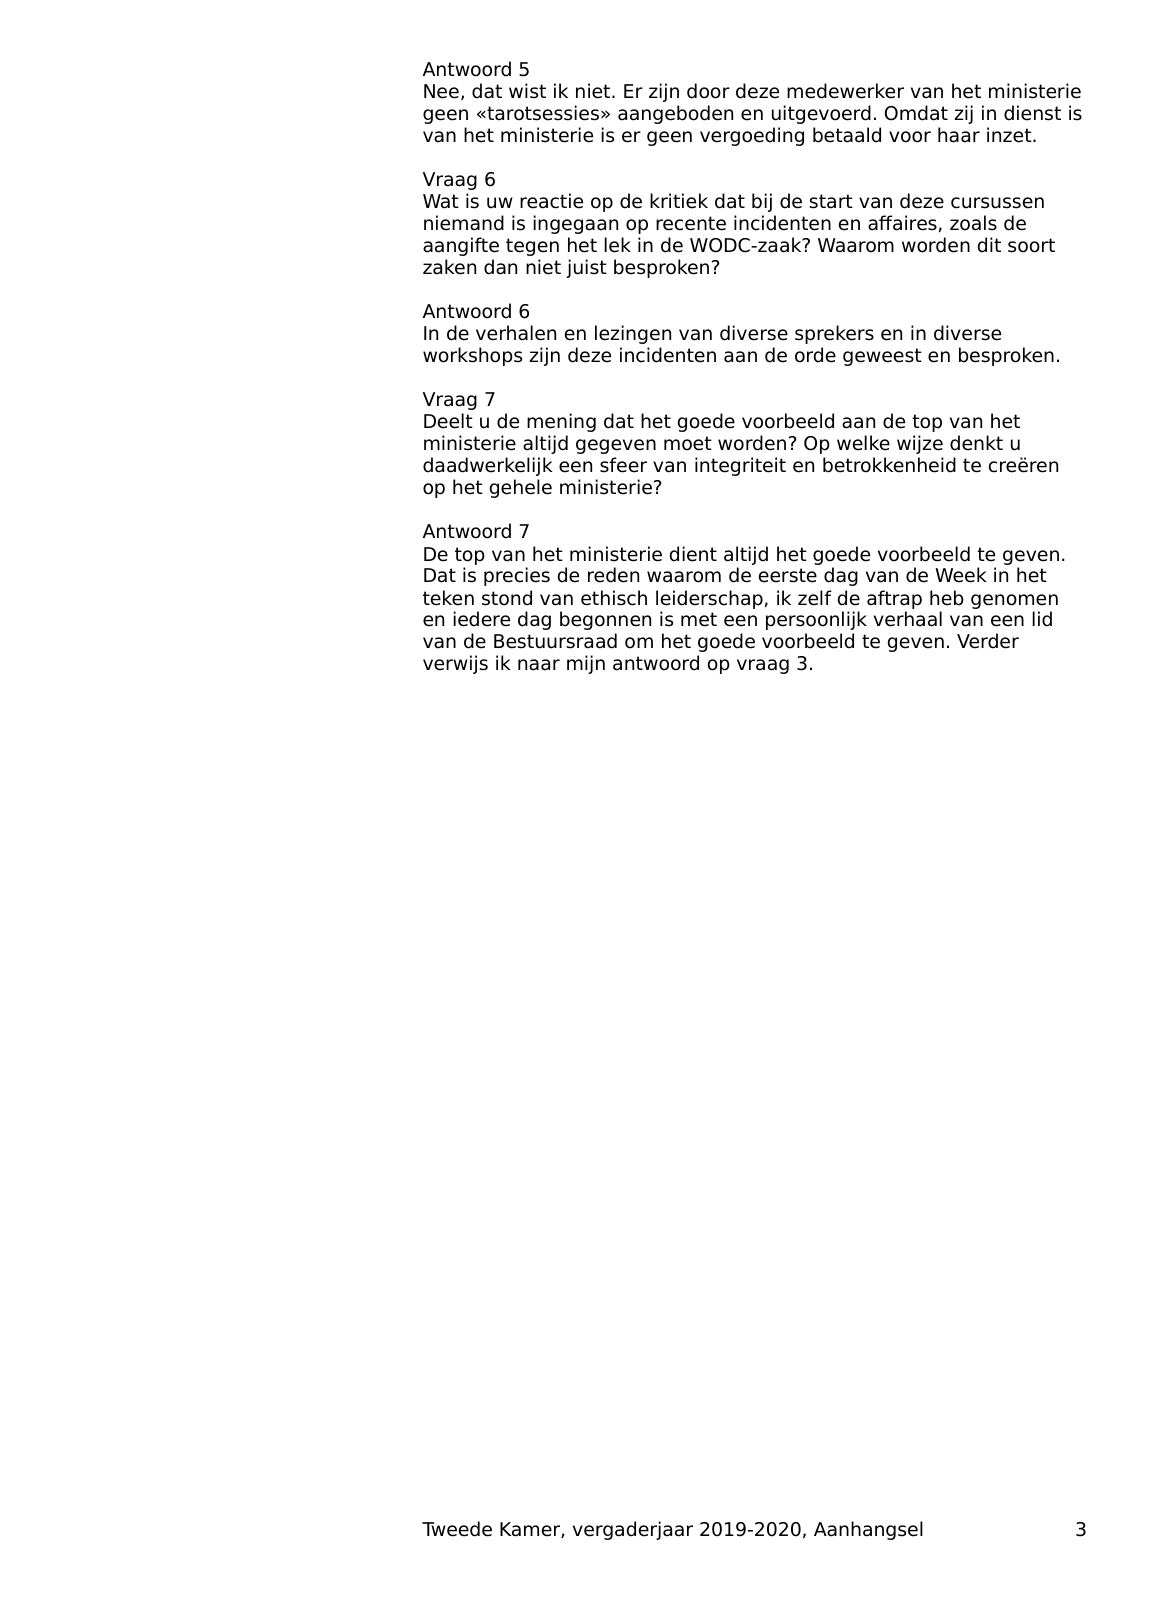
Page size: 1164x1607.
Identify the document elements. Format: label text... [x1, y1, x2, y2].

text Antwoord 7 [422, 521, 1087, 543]
text In de verhalen en lezingen van diverse sprekers en in diverse workshops zijn deze incidenten aan de orde geweest en besproken. [422, 323, 1087, 367]
text Wat is uw reactie op de kritiek dat bij de start van deze cursussen niemand is ingegaan op recente incidenten en affaires, zoals de aangifte tegen het lek in de WODC-zaak? Waarom worden dit soort zaken dan niet juist besproken? [422, 191, 1087, 279]
text Vraag 7 [422, 389, 1087, 411]
text Antwoord 5 [422, 59, 1087, 81]
text Antwoord 6 [422, 301, 1087, 323]
text De top van het ministerie dient altijd het goede voorbeeld te geven. Dat is precies de reden waarom de eerste dag van de Week in het teken stond van ethisch leiderschap, ik zelf de aftrap heb genomen en iedere dag begonnen is met een persoonlijk verhaal van een lid van de Bestuursraad om het goede voorbeeld te geven. Verder verwijs ik naar mijn antwoord op vraag 3. [422, 543, 1087, 675]
text Deelt u de mening dat het goede voorbeeld aan de top van het ministerie altijd gegeven moet worden? Op welke wijze denkt u daadwerkelijk een sfeer van integriteit en betrokkenheid te creëren op het gehele ministerie? [422, 411, 1087, 499]
text Vraag 6 [422, 169, 1087, 191]
text Nee, dat wist ik niet. Er zijn door deze medewerker van het ministerie geen «tarotsessies» aangeboden en uitgevoerd. Omdat zij in dienst is van het ministerie is er geen vergoeding betaald voor haar inzet. [422, 81, 1087, 147]
